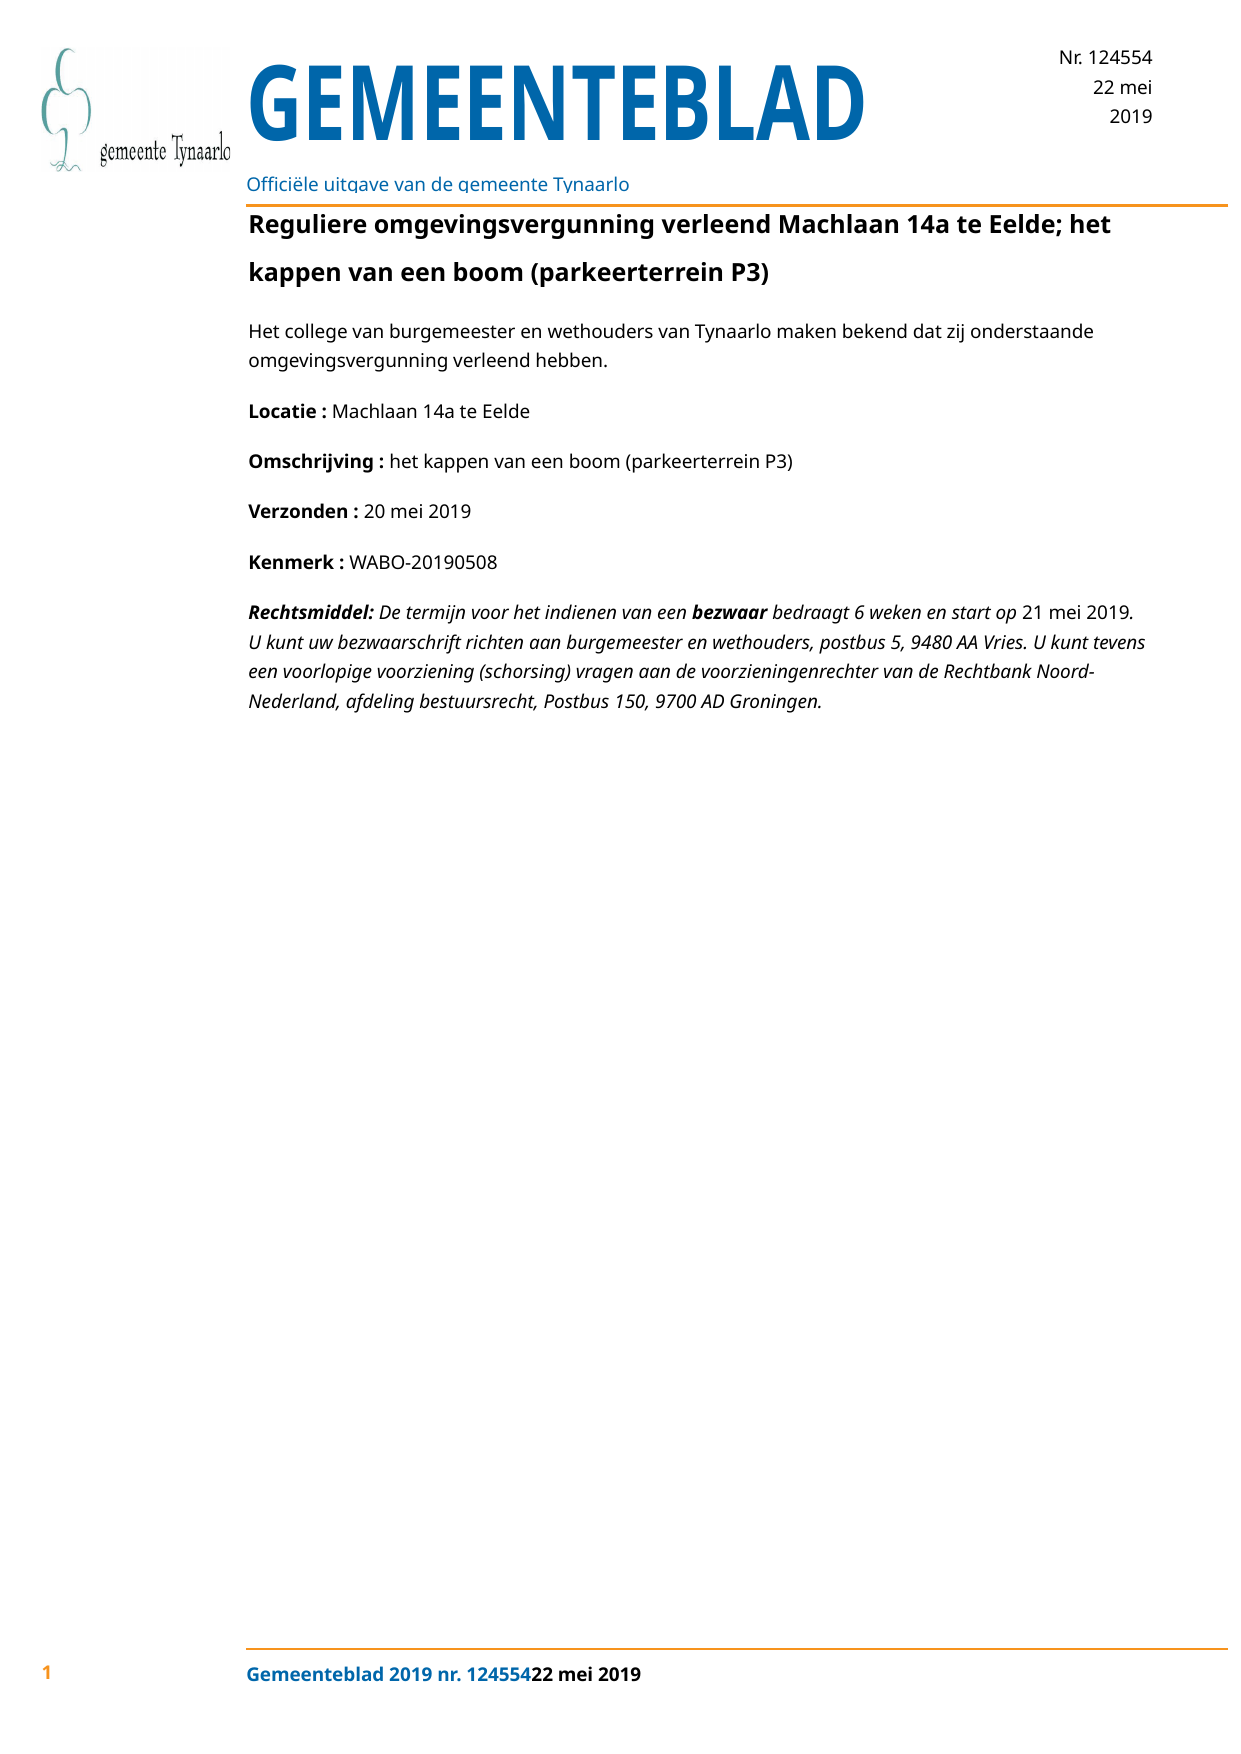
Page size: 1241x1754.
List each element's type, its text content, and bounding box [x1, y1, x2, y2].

picture [41, 47, 231, 172]
text Reguliere omgevingsvergunning verleend Machlaan 14a te Eelde; het kappen van een boom (parkeerterrein P3) [248, 207, 1152, 288]
text Verzonden : 20 mei 2019 [248, 499, 1152, 524]
text Omschrijving : het kappen van een boom (parkeerterrein P3) [248, 448, 1152, 474]
text Rechtsmiddel: De termijn voor het indienen van een bezwaar bedraagt 6 weken en start op 21 mei 2019. U kunt uw bezwaarschrift richten aan burgemeester en wethouders, postbus 5, 9480 AA Vries. U kunt tevens een voorlopige voorziening (schorsing) vragen aan de voorzieningenrechter van de Rechtbank Noord-Nederland, afdeling bestuursrecht, Postbus 150, 9700 AD Groningen. [248, 599, 1152, 714]
text Locatie : Machlaan 14a te Eelde [248, 398, 1152, 424]
text Kenmerk : WABO-20190508 [248, 549, 1152, 575]
text Het college van burgemeester en wethouders van Tynaarlo maken bekend dat zij onderstaande omgevingsvergunning verleend hebben. [248, 318, 1152, 373]
